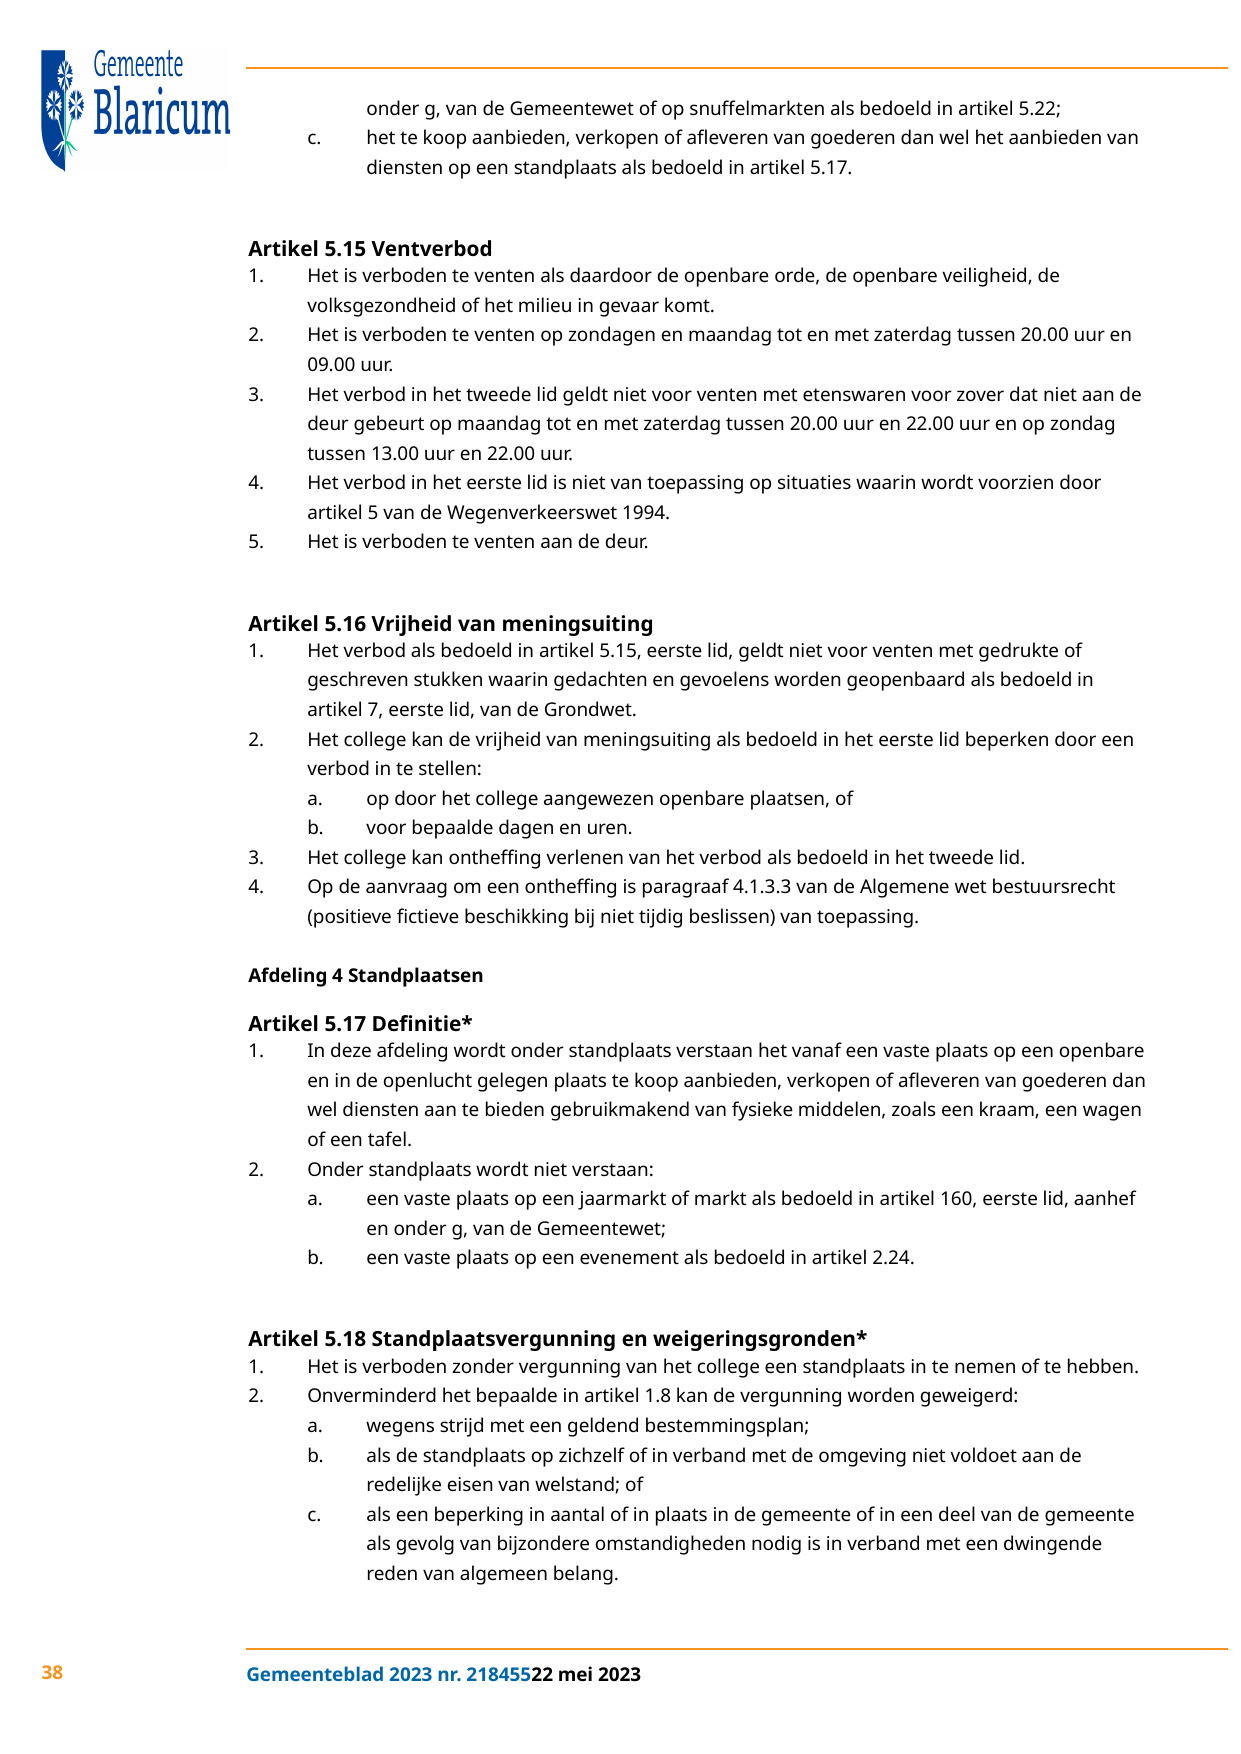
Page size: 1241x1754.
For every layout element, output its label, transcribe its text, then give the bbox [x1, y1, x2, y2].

picture [41, 47, 231, 172]
text Artikel 5.18 Standplaatsvergunning en weigeringsgronden* [248, 1324, 1152, 1353]
list Het is verboden te venten op zondagen en maandag tot en met zaterdag tussen 20.00 uur en 09.00 uur. [248, 322, 1152, 377]
list Het is verboden te venten als daardoor de openbare orde, de openbare veiligheid, de volksgezondheid of het milieu in gevaar komt. [248, 262, 1152, 318]
text Afdeling 4 Standplaatsen [248, 962, 1152, 988]
list op door het college aangewezen openbare plaatsen, of [307, 785, 1152, 811]
list Het is verboden zonder vergunning van het college een standplaats in te nemen of te hebben. [248, 1353, 1152, 1379]
list Het college kan ontheffing verlenen van het verbod als bedoeld in het tweede lid. [248, 844, 1152, 870]
list Onder standplaats wordt niet verstaan: [248, 1156, 1152, 1182]
list het te koop aanbieden, verkopen of afleveren van goederen dan wel het aanbieden van diensten op een standplaats als bedoeld in artikel 5.17. [307, 124, 1152, 180]
list als de standplaats op zichzelf of in verband met de omgeving niet voldoet aan de redelijke eisen van welstand; of [307, 1442, 1152, 1497]
list Onverminderd het bepaalde in artikel 1.8 kan de vergunning worden geweigerd: [248, 1383, 1152, 1408]
text Artikel 5.16 Vrijheid van meningsuiting [248, 609, 1152, 637]
list als een beperking in aantal of in plaats in de gemeente of in een deel van de gemeente als gevolg van bijzondere omstandigheden nodig is in verband met een dwingende reden van algemeen belang. [307, 1501, 1152, 1586]
list Het college kan de vrijheid van meningsuiting als bedoeld in het eerste lid beperken door een verbod in te stellen: [248, 726, 1152, 781]
list Het is verboden te venten aan de deur. [248, 529, 1152, 554]
text Artikel 5.17 Definitie* [248, 1009, 1152, 1037]
list wegens strijd met een geldend bestemmingsplan; [307, 1412, 1152, 1438]
list Op de aanvraag om een ontheffing is paragraaf 4.1.3.3 van de Algemene wet bestuursrecht (positieve fictieve beschikking bij niet tijdig beslissen) van toepassing. [248, 874, 1152, 929]
list Het verbod in het eerste lid is niet van toepassing op situaties waarin wordt voorzien door artikel 5 van de Wegenverkeerswet 1994. [248, 469, 1152, 525]
text Artikel 5.15 Ventverbod [248, 234, 1152, 262]
list In deze afdeling wordt onder standplaats verstaan het vanaf een vaste plaats op een openbare en in de openlucht gelegen plaats te koop aanbieden, verkopen of afleveren van goederen dan wel diensten aan te bieden gebruikmakend van fysieke middelen, zoals een kraam, een wagen of een tafel. [248, 1037, 1152, 1152]
list Het verbod in het tweede lid geldt niet voor venten met etenswaren voor zover dat niet aan de deur gebeurt op maandag tot en met zaterdag tussen 20.00 uur en 22.00 uur en op zondag tussen 13.00 uur en 22.00 uur. [248, 381, 1152, 466]
list een vaste plaats op een jaarmarkt of markt als bedoeld in artikel 160, eerste lid, aanhef en onder g, van de Gemeentewet; [307, 1185, 1152, 1241]
list Het verbod als bedoeld in artikel 5.15, eerste lid, geldt niet voor venten met gedrukte of geschreven stukken waarin gedachten en gevoelens worden geopenbaard als bedoeld in artikel 7, eerste lid, van de Grondwet. [248, 637, 1152, 722]
list onder g, van de Gemeentewet of op snuffelmarkten als bedoeld in artikel 5.22; [307, 95, 1152, 121]
list voor bepaalde dagen en uren. [307, 814, 1152, 840]
list een vaste plaats op een evenement als bedoeld in artikel 2.24. [307, 1244, 1152, 1270]
